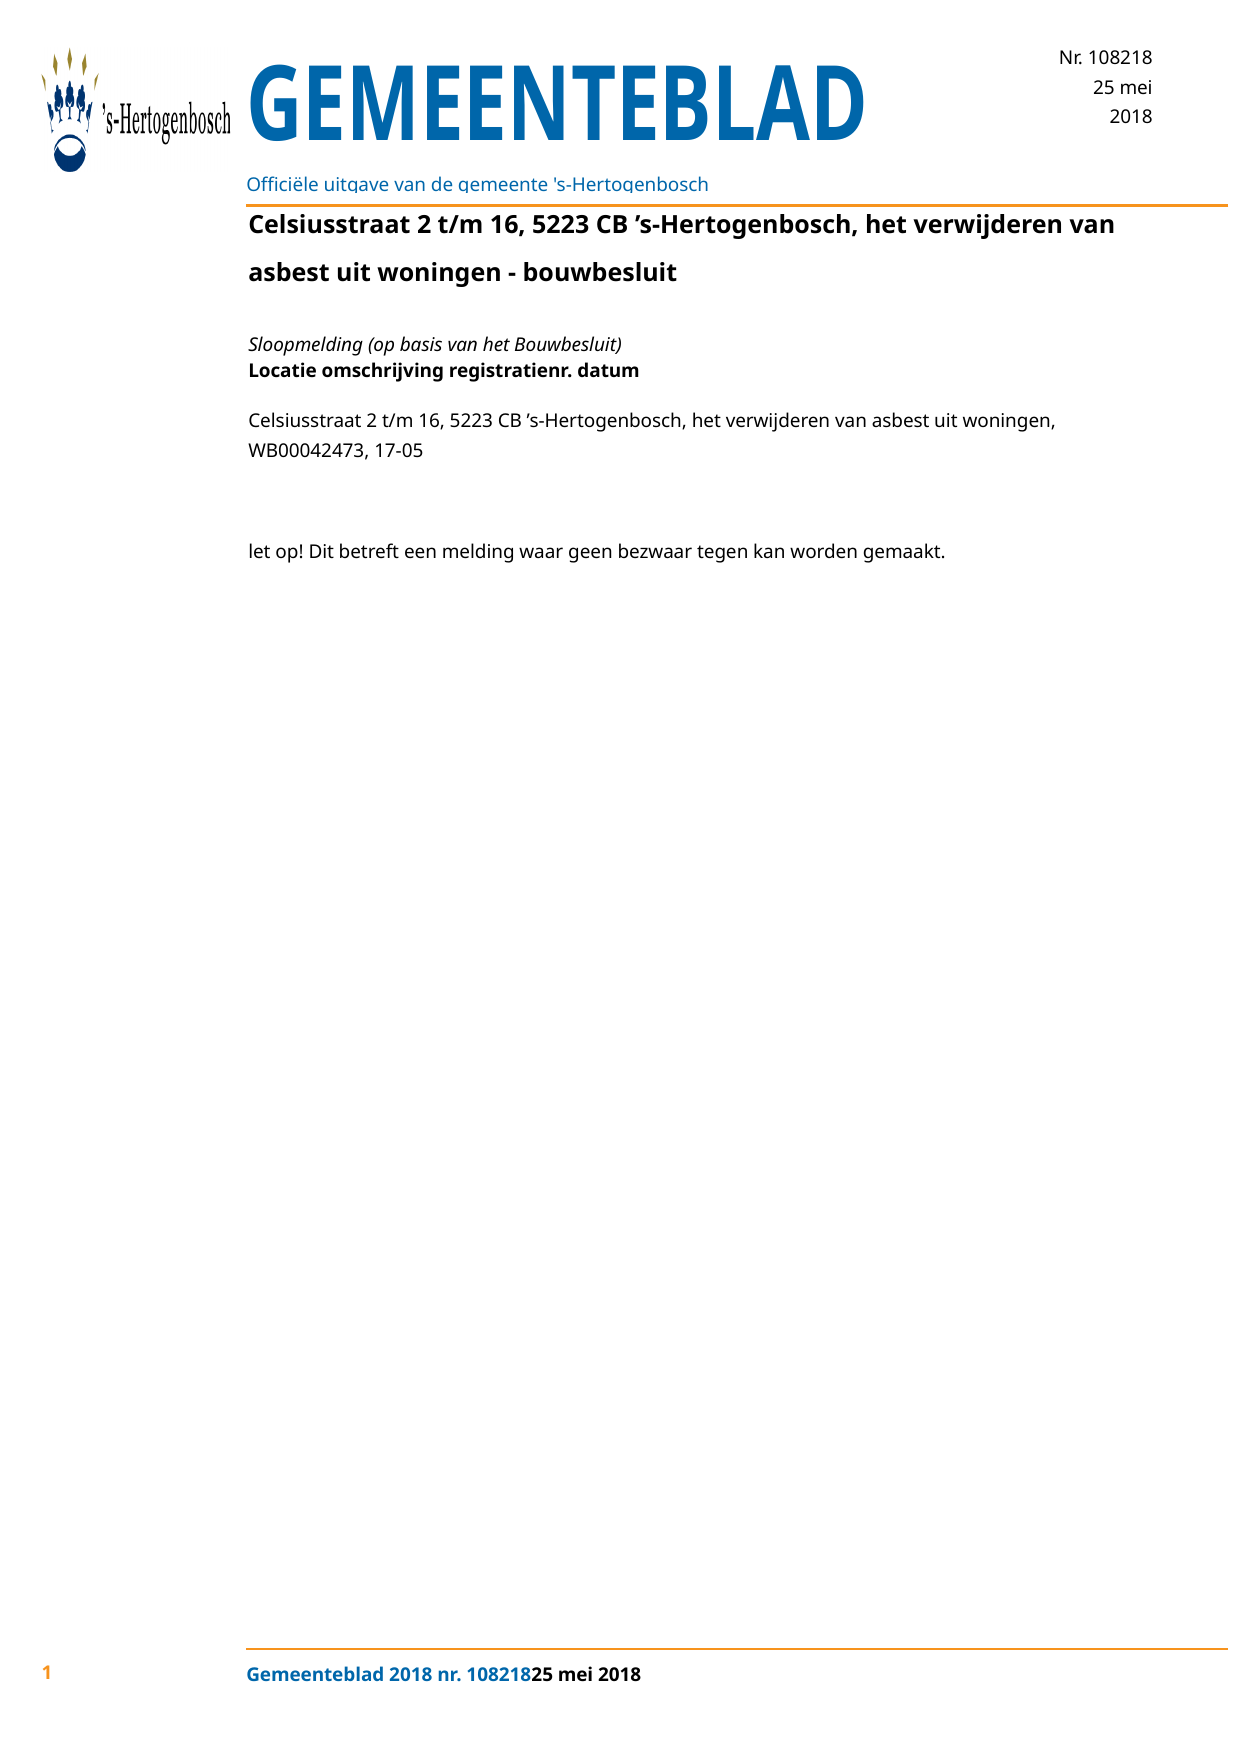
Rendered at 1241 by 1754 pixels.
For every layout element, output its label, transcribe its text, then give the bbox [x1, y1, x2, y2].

text Celsiusstraat 2 t/m 16, 5223 CB ’s-Hertogenbosch, het verwijderen van asbest uit woningen, WB00042473, 17-05 [248, 408, 1152, 463]
text Sloopmelding (op basis van het Bouwbesluit) [248, 331, 1152, 357]
text Celsiusstraat 2 t/m 16, 5223 CB ’s-Hertogenbosch, het verwijderen van asbest uit woningen - bouwbesluit [248, 207, 1152, 288]
picture [41, 47, 231, 172]
text let op! Dit betreft een melding waar geen bezwaar tegen kan worden gemaakt. [248, 538, 1152, 564]
text Locatie omschrijving registratienr. datum [248, 357, 1152, 383]
